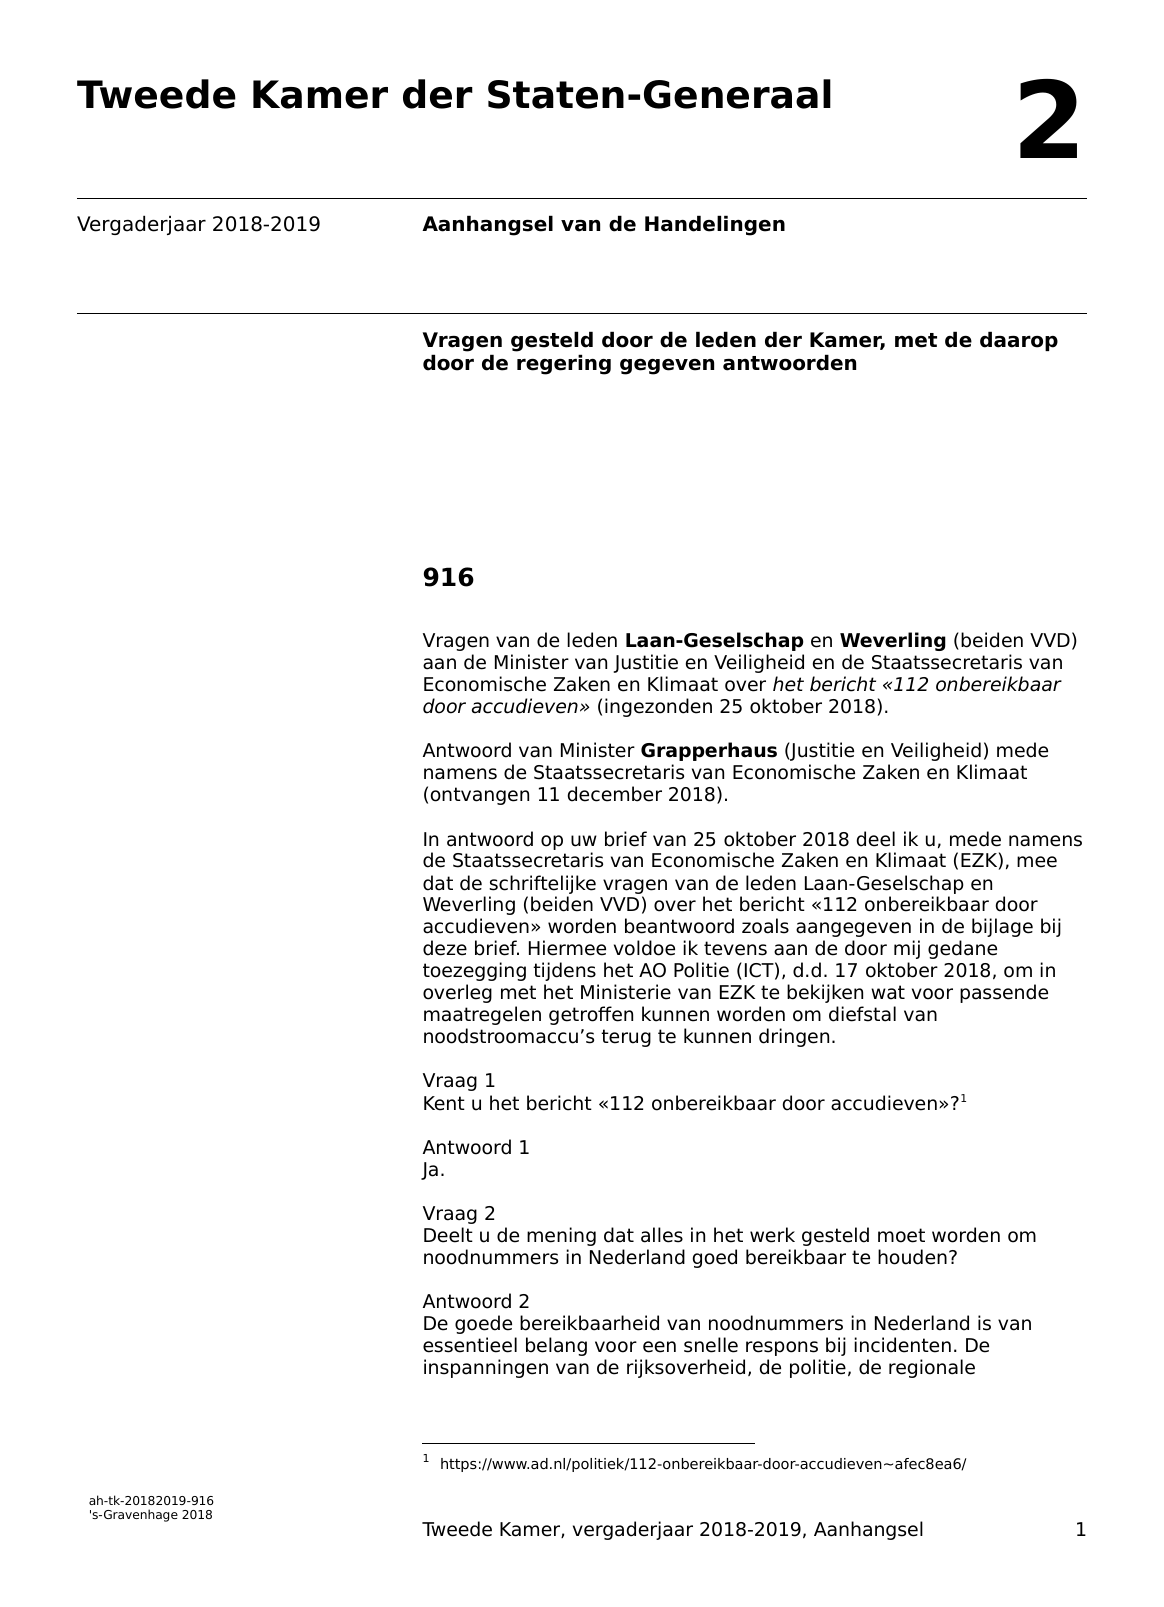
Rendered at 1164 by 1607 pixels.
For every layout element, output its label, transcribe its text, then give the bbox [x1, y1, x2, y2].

text In antwoord op uw brief van 25 oktober 2018 deel ik u, mede namens de Staatssecretaris van Economische Zaken en Klimaat (EZK), mee dat de schriftelijke vragen van de leden Laan-Geselschap en Weverling (beiden VVD) over het bericht «112 onbereikbaar door accudieven» worden beantwoord zoals aangegeven in de bijlage bij deze brief. Hiermee voldoe ik tevens aan de door mij gedane toezegging tijdens het AO Politie (ICT), d.d. 17 oktober 2018, om in overleg met het Ministerie van EZK te bekijken wat voor passende maatregelen getroffen kunnen worden om diefstal van noodstroomaccu’s terug te kunnen dringen. [422, 828, 1087, 1048]
text Vraag 1 [422, 1070, 1087, 1092]
table_cell Aanhangsel van de Handelingen [422, 199, 1087, 313]
text 's-Gravenhage 2018 [88, 1508, 323, 1522]
table_cell [77, 314, 422, 375]
text 916 [422, 563, 1087, 592]
text https://www.ad.nl/politiek/112-onbereikbaar-door-accudieven~afec8ea6/ [422, 1452, 1087, 1474]
text De goede bereikbaarheid van noodnummers in Nederland is van essentieel belang voor een snelle respons bij incidenten. De inspanningen van de rijksoverheid, de politie, de regionale [422, 1313, 1087, 1379]
table_cell Vergaderjaar 2018-2019 [77, 199, 422, 313]
text Vraag 2 [422, 1203, 1087, 1225]
text Antwoord van Minister Grapperhaus (Justitie en Veiligheid) mede namens de Staatssecretaris van Economische Zaken en Klimaat (ontvangen 11 december 2018). [422, 740, 1087, 806]
text Antwoord 2 [422, 1291, 1087, 1313]
text Antwoord 1 [422, 1137, 1087, 1158]
text Deelt u de mening dat alles in het werk gesteld moet worden om noodnummers in Nederland goed bereikbaar te houden? [422, 1225, 1087, 1269]
text Vragen van de leden Laan-Geselschap en Weverling (beiden VVD) aan de Minister van Justitie en Veiligheid en de Staatssecretaris van Economische Zaken en Klimaat over het bericht «112 onbereikbaar door accudieven» (ingezonden 25 oktober 2018). [422, 630, 1087, 718]
table_cell Vragen gesteld door de leden der Kamer, met de daarop door de regering gegeven antwoorden [422, 314, 1087, 375]
table_header 2 [886, 59, 1087, 198]
table_header Tweede Kamer der Staten-Generaal [77, 59, 886, 198]
text ah-tk-20182019-916 [88, 1494, 323, 1508]
text Kent u het bericht «112 onbereikbaar door accudieven»? [422, 1092, 1087, 1114]
text Ja. [422, 1158, 1087, 1181]
